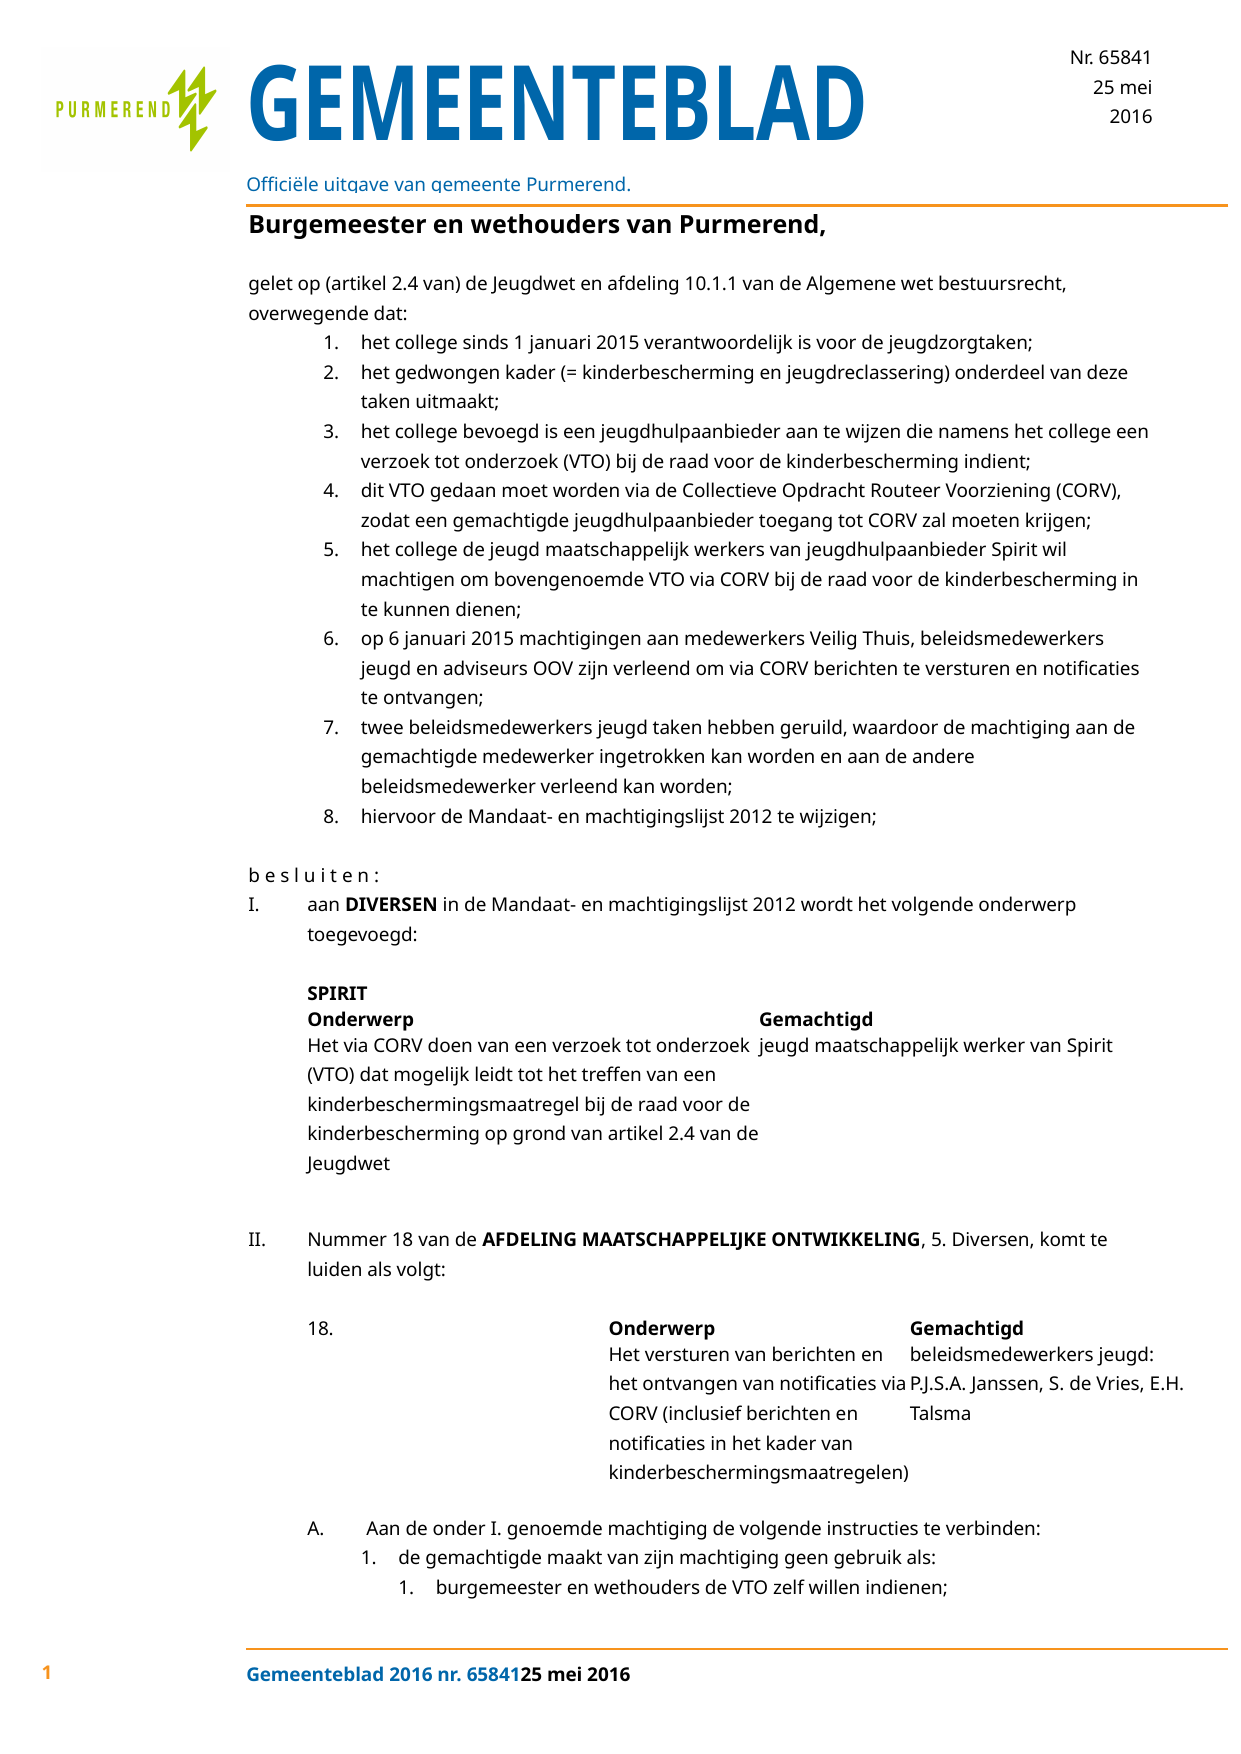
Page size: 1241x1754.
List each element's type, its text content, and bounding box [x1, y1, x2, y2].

list aan DIVERSEN in de Mandaat- en machtigingslijst 2012 wordt het volgende onderwerp toegevoegd: [248, 892, 1152, 947]
picture [41, 47, 231, 172]
list burgemeester en wethouders de VTO zelf willen indienen; [398, 1574, 1152, 1600]
table_cell jeugd maatschappelijk werker van Spirit [759, 1032, 1211, 1176]
table_header 18. [307, 1315, 608, 1341]
list het gedwongen kader (= kinderbescherming en jeugdreclassering) onderdeel van deze taken uitmaakt; [323, 359, 1152, 414]
list twee beleidsmedewerkers jeugd taken hebben geruild, waardoor de machtiging aan de gemachtigde medewerker ingetrokken kan worden en aan de andere beleidsmedewerker verleend kan worden; [323, 714, 1152, 799]
list het college sinds 1 januari 2015 verantwoordelijk is voor de jeugdzorgtaken; [323, 329, 1152, 355]
list het college de jeugd maatschappelijk werkers van jeugdhulpaanbieder Spirit wil machtigen om bovengenoemde VTO via CORV bij de raad voor de kinderbescherming in te kunnen dienen; [323, 537, 1152, 621]
table_header SPIRIT [307, 980, 759, 1006]
table_header [759, 980, 1211, 1006]
table_cell Het via CORV doen van een verzoek tot onderzoek (VTO) dat mogelijk leidt tot het treffen van een kinderbeschermingsmaatregel bij de raad voor de kinderbescherming op grond van artikel 2.4 van de Jeugdwet [307, 1032, 759, 1176]
list de gemachtigde maakt van zijn machtiging geen gebruik als: [361, 1544, 1152, 1570]
list dit VTO gedaan moet worden via de Collectieve Opdracht Routeer Voorziening (CORV), zodat een gemachtigde jeugdhulpaanbieder toegang tot CORV zal moeten krijgen; [323, 477, 1152, 533]
table_cell Gemachtigd [759, 1006, 1211, 1032]
table_cell Het versturen van berichten en het ontvangen van notificaties via CORV (inclusief berichten en notificaties in het kader van kinderbeschermingsmaatregelen) [608, 1341, 909, 1485]
list Aan de onder I. genoemde machtiging de volgende instructies te verbinden: [307, 1515, 1152, 1541]
table_cell beleidsmedewerkers jeugd: P.J.S.A. Janssen, S. de Vries, E.H. Talsma [910, 1341, 1211, 1485]
text gelet op (artikel 2.4 van) de Jeugdwet en afdeling 10.1.1 van de Algemene wet bestuursrecht, [248, 270, 1152, 296]
text b e s l u i t e n : [248, 862, 1152, 888]
list op 6 januari 2015 machtigingen aan medewerkers Veilig Thuis, beleidsmedewerkers jeugd en adviseurs OOV zijn verleend om via CORV berichten te versturen en notificaties te ontvangen; [323, 625, 1152, 710]
table_cell [307, 1341, 608, 1485]
text Burgemeester en wethouders van Purmerend, [248, 207, 1152, 241]
table_header Onderwerp [608, 1315, 909, 1341]
table_header Gemachtigd [910, 1315, 1211, 1341]
text overwegende dat: [248, 300, 1152, 326]
list het college bevoegd is een jeugdhulpaanbieder aan te wijzen die namens het college een verzoek tot onderzoek (VTO) bij de raad voor de kinderbescherming indient; [323, 418, 1152, 473]
list Nummer 18 van de AFDELING MAATSCHAPPELIJKE ONTWIKKELING, 5. Diversen, komt te luiden als volgt: [248, 1226, 1152, 1282]
list hiervoor de Mandaat- en machtigingslijst 2012 te wijzigen; [323, 803, 1152, 828]
table_cell Onderwerp [307, 1006, 759, 1032]
